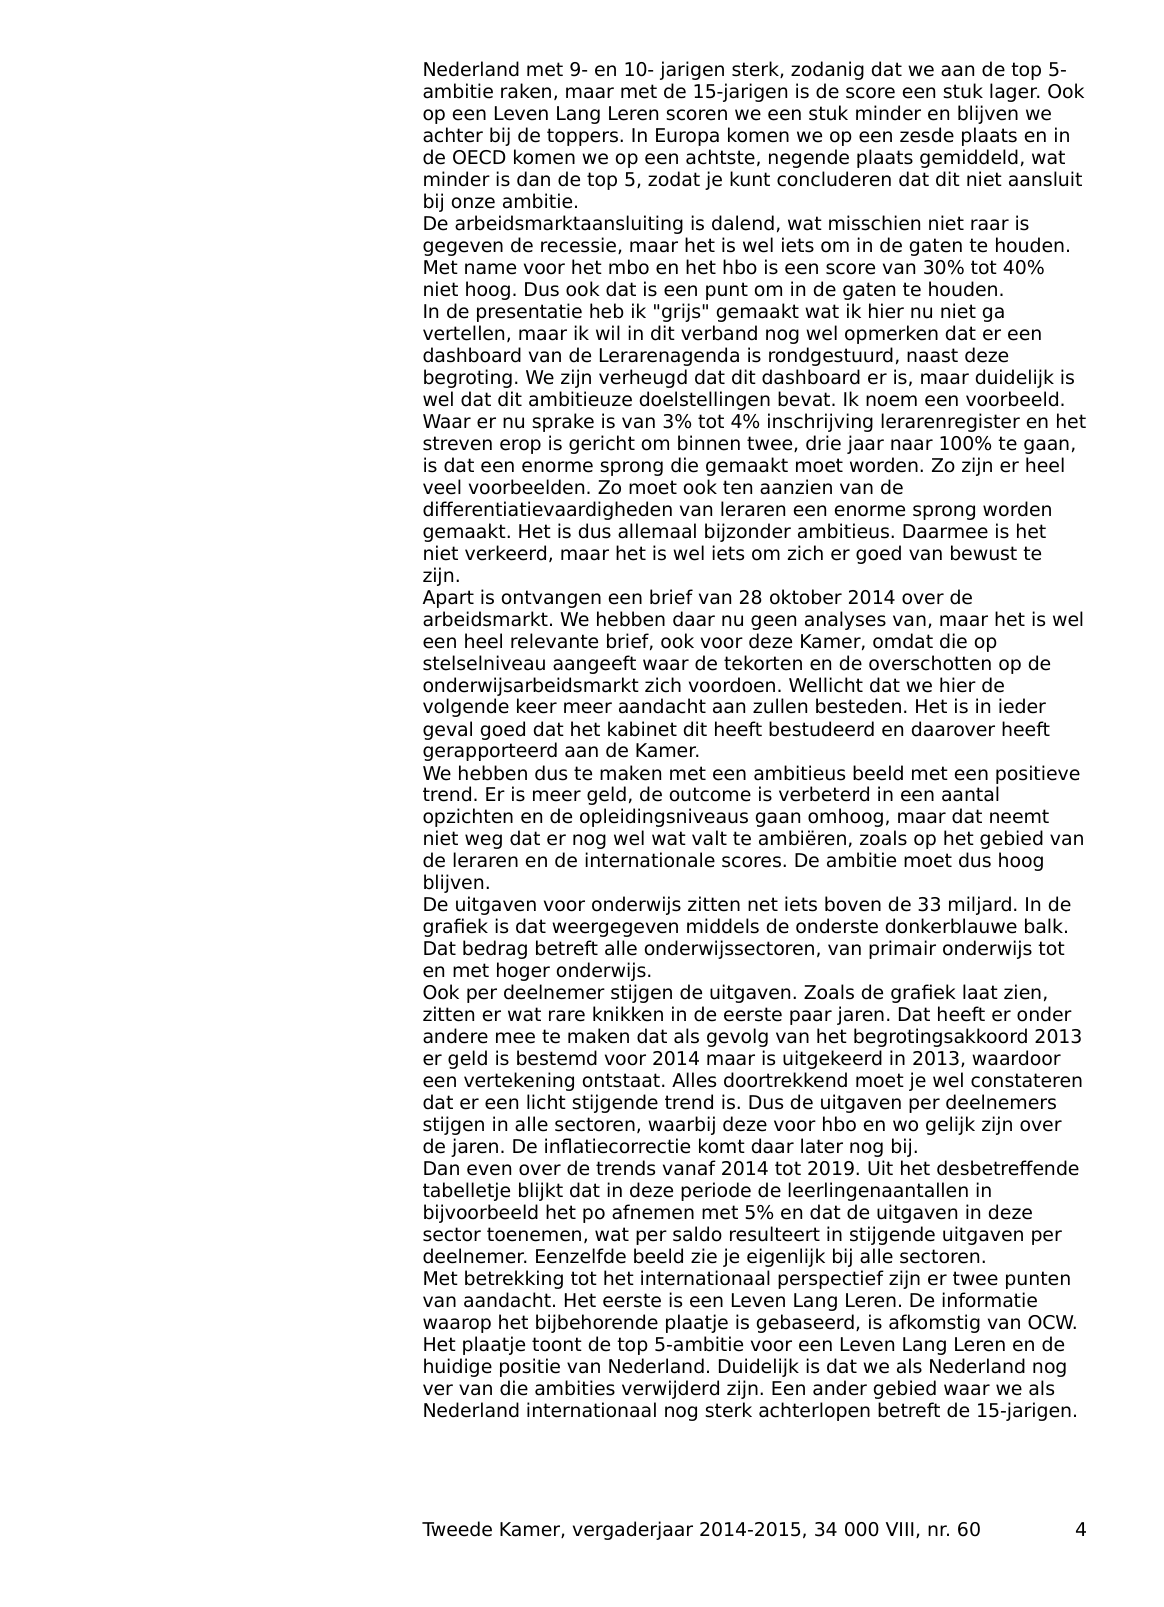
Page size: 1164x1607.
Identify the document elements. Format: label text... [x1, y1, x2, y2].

text Apart is ontvangen een brief van 28 oktober 2014 over de arbeidsmarkt. We hebben daar nu geen analyses van, maar het is wel een heel relevante brief, ook voor deze Kamer, omdat die op stelselniveau aangeeft waar de tekorten en de overschotten op de onderwijsarbeidsmarkt zich voordoen. Wellicht dat we hier de volgende keer meer aandacht aan zullen besteden. Het is in ieder geval goed dat het kabinet dit heeft bestudeerd en daarover heeft gerapporteerd aan de Kamer. [422, 587, 1087, 762]
text In de presentatie heb ik "grijs" gemaakt wat ik hier nu niet ga vertellen, maar ik wil in dit verband nog wel opmerken dat er een dashboard van de Lerarenagenda is rondgestuurd, naast deze begroting. We zijn verheugd dat dit dashboard er is, maar duidelijk is wel dat dit ambitieuze doelstellingen bevat. Ik noem een voorbeeld. Waar er nu sprake is van 3% tot 4% inschrijving lerarenregister en het streven erop is gericht om binnen twee, drie jaar naar 100% te gaan, is dat een enorme sprong die gemaakt moet worden. Zo zijn er heel veel voorbeelden. Zo moet ook ten aanzien van de differentiatievaardigheden van leraren een enorme sprong worden gemaakt. Het is dus allemaal bijzonder ambitieus. Daarmee is het niet verkeerd, maar het is wel iets om zich er goed van bewust te zijn. [422, 301, 1087, 587]
text De uitgaven voor onderwijs zitten net iets boven de 33 miljard. In de grafiek is dat weergegeven middels de onderste donkerblauwe balk. Dat bedrag betreft alle onderwijssectoren, van primair onderwijs tot en met hoger onderwijs. [422, 894, 1087, 982]
text Dan even over de trends vanaf 2014 tot 2019. Uit het desbetreffende tabelletje blijkt dat in deze periode de leerlingenaantallen in bijvoorbeeld het po afnemen met 5% en dat de uitgaven in deze sector toenemen, wat per saldo resulteert in stijgende uitgaven per deelnemer. Eenzelfde beeld zie je eigenlijk bij alle sectoren. [422, 1158, 1087, 1268]
text De arbeidsmarktaansluiting is dalend, wat misschien niet raar is gegeven de recessie, maar het is wel iets om in de gaten te houden. Met name voor het mbo en het hbo is een score van 30% tot 40% niet hoog. Dus ook dat is een punt om in de gaten te houden. [422, 213, 1087, 301]
text Met betrekking tot het internationaal perspectief zijn er twee punten van aandacht. Het eerste is een Leven Lang Leren. De informatie waarop het bijbehorende plaatje is gebaseerd, is afkomstig van OCW. Het plaatje toont de top 5-ambitie voor een Leven Lang Leren en de huidige positie van Nederland. Duidelijk is dat we als Nederland nog ver van die ambities verwijderd zijn. Een ander gebied waar we als Nederland internationaal nog sterk achterlopen betreft de 15-jarigen. [422, 1268, 1087, 1422]
text Nederland met 9- en 10- jarigen sterk, zodanig dat we aan de top 5-ambitie raken, maar met de 15-jarigen is de score een stuk lager. Ook op een Leven Lang Leren scoren we een stuk minder en blijven we achter bij de toppers. In Europa komen we op een zesde plaats en in de OECD komen we op een achtste, negende plaats gemiddeld, wat minder is dan de top 5, zodat je kunt concluderen dat dit niet aansluit bij onze ambitie. [422, 59, 1087, 213]
text Ook per deelnemer stijgen de uitgaven. Zoals de grafiek laat zien, zitten er wat rare knikken in de eerste paar jaren. Dat heeft er onder andere mee te maken dat als gevolg van het begrotingsakkoord 2013 er geld is bestemd voor 2014 maar is uitgekeerd in 2013, waardoor een vertekening ontstaat. Alles doortrekkend moet je wel constateren dat er een licht stijgende trend is. Dus de uitgaven per deelnemers stijgen in alle sectoren, waarbij deze voor hbo en wo gelijk zijn over de jaren. De inflatiecorrectie komt daar later nog bij. [422, 982, 1087, 1158]
text We hebben dus te maken met een ambitieus beeld met een positieve trend. Er is meer geld, de outcome is verbeterd in een aantal opzichten en de opleidingsniveaus gaan omhoog, maar dat neemt niet weg dat er nog wel wat valt te ambiëren, zoals op het gebied van de leraren en de internationale scores. De ambitie moet dus hoog blijven. [422, 762, 1087, 894]
